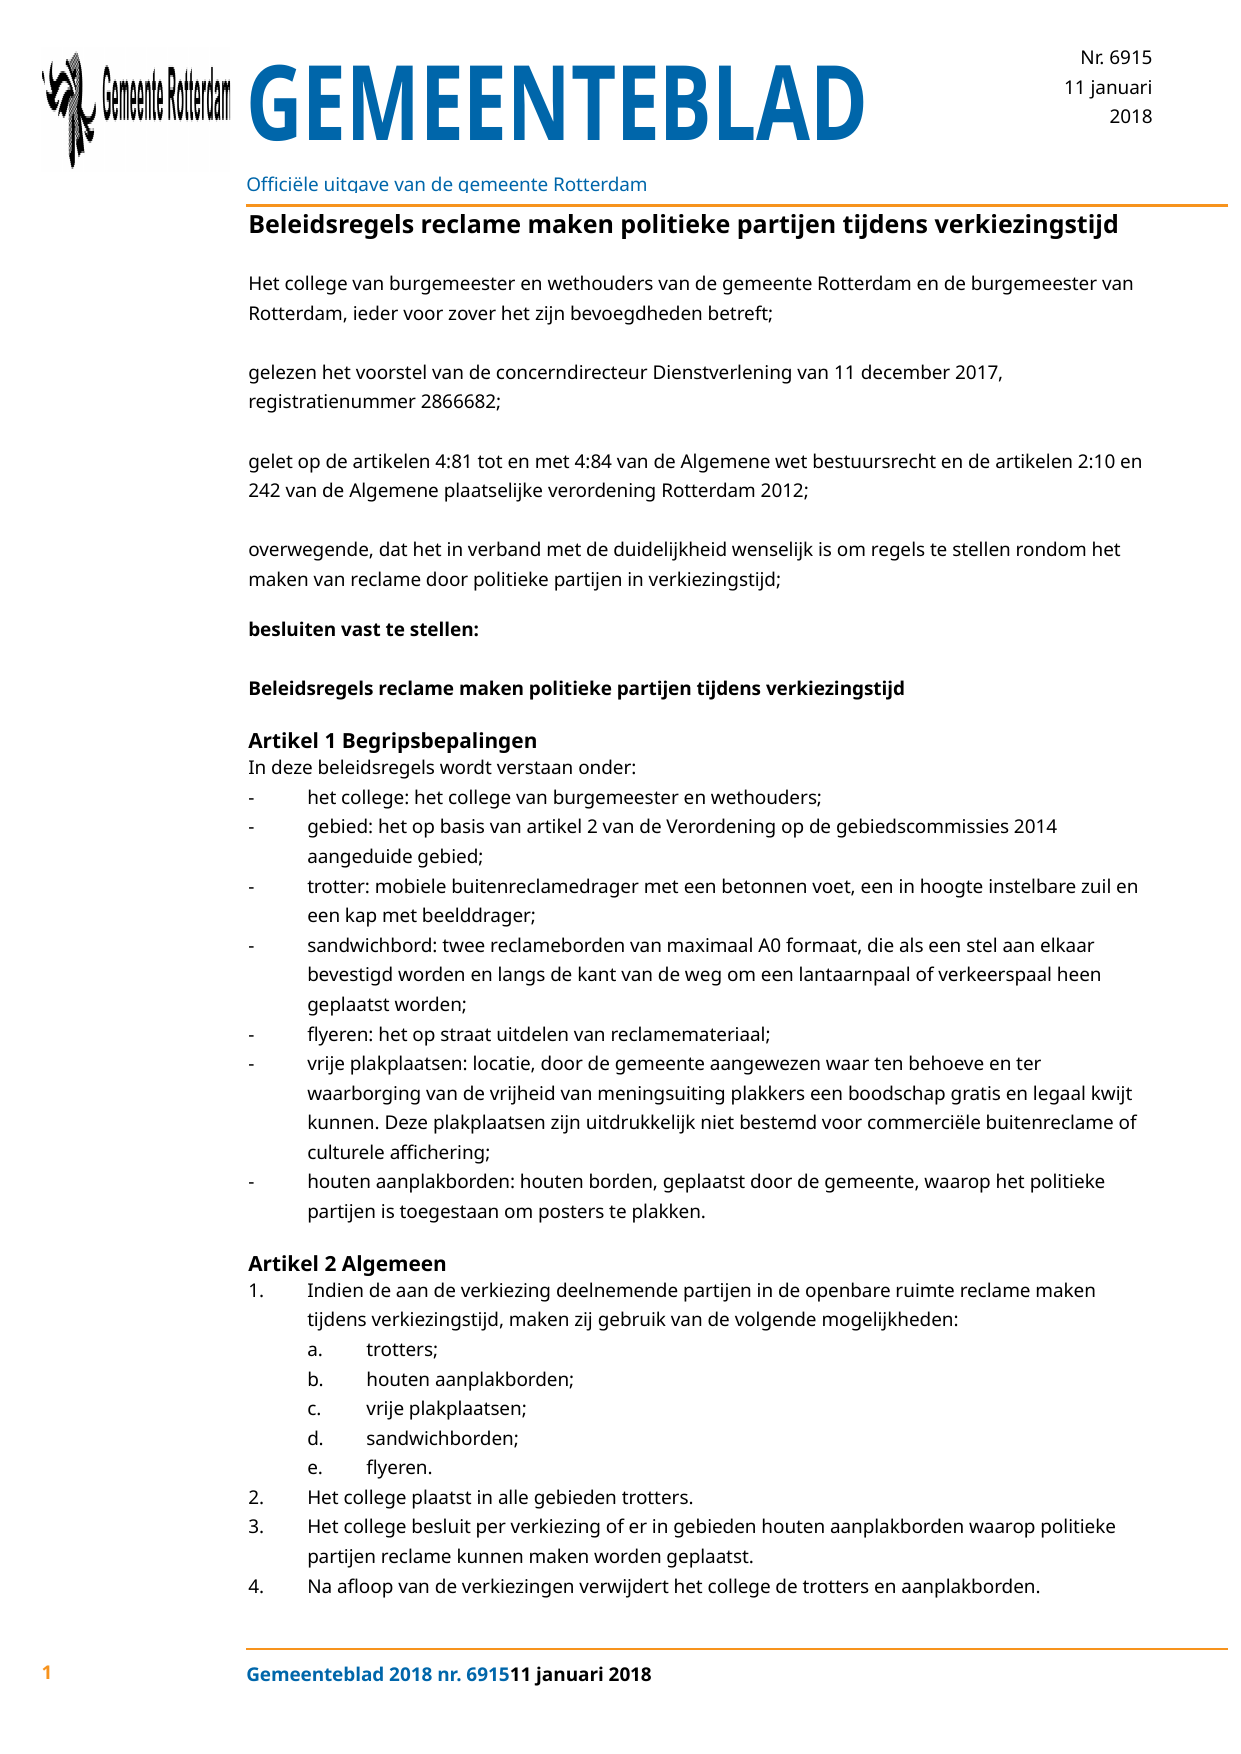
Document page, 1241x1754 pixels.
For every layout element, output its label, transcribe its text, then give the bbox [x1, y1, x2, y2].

text Het college van burgemeester en wethouders van de gemeente Rotterdam en de burgemeester van Rotterdam, ieder voor zover het zijn bevoegdheden betreft; [248, 270, 1152, 326]
text Artikel 2 Algemeen [248, 1249, 1152, 1277]
list gebied: het op basis van artikel 2 van de Verordening op de gebiedscommissies 2014 aangeduide gebied; [248, 814, 1152, 869]
list flyeren. [307, 1454, 1152, 1480]
text gelezen het voorstel van de concerndirecteur Dienstverlening van 11 december 2017, registratienummer 2866682; [248, 359, 1152, 414]
text Beleidsregels reclame maken politieke partijen tijdens verkiezingstijd [248, 676, 1152, 701]
text gelet op de artikelen 4:81 tot en met 4:84 van de Algemene wet bestuursrecht en de artikelen 2:10 en 242 van de Algemene plaatselijke verordening Rotterdam 2012; [248, 448, 1152, 503]
text overwegende, dat het in verband met de duidelijkheid wenselijk is om regels te stellen rondom het maken van reclame door politieke partijen in verkiezingstijd; [248, 537, 1152, 592]
list houten aanplakborden: houten borden, geplaatst door de gemeente, waarop het politieke partijen is toegestaan om posters te plakken. [248, 1169, 1152, 1224]
list trotter: mobiele buitenreclamedrager met een betonnen voet, een in hoogte instelbare zuil en een kap met beelddrager; [248, 873, 1152, 928]
list vrije plakplaatsen; [307, 1395, 1152, 1421]
text Artikel 1 Begripsbepalingen [248, 726, 1152, 754]
list Het college besluit per verkiezing of er in gebieden houten aanplakborden waarop politieke partijen reclame kunnen maken worden geplaatst. [248, 1514, 1152, 1569]
list Indien de aan de verkiezing deelnemende partijen in de openbare ruimte reclame maken tijdens verkiezingstijd, maken zij gebruik van de volgende mogelijkheden: [248, 1277, 1152, 1332]
list sandwichborden; [307, 1425, 1152, 1451]
list Het college plaatst in alle gebieden trotters. [248, 1484, 1152, 1510]
list sandwichbord: twee reclameborden van maximaal A0 formaat, die als een stel aan elkaar bevestigd worden en langs de kant van de weg om een lantaarnpaal of verkeerspaal heen geplaatst worden; [248, 932, 1152, 1017]
list vrije plakplaatsen: locatie, door de gemeente aangewezen waar ten behoeve en ter waarborging van de vrijheid van meningsuiting plakkers een boodschap gratis en legaal kwijt kunnen. Deze plakplaatsen zijn uitdrukkelijk niet bestemd voor commerciële buitenreclame of culturele affichering; [248, 1050, 1152, 1165]
list flyeren: het op straat uitdelen van reclamemateriaal; [248, 1021, 1152, 1046]
list het college: het college van burgemeester en wethouders; [248, 784, 1152, 810]
list Na afloop van de verkiezingen verwijdert het college de trotters en aanplakborden. [248, 1573, 1152, 1599]
text besluiten vast te stellen: [248, 616, 1152, 642]
text Beleidsregels reclame maken politieke partijen tijdens verkiezingstijd [248, 207, 1152, 241]
list houten aanplakborden; [307, 1366, 1152, 1392]
list trotters; [307, 1336, 1152, 1362]
picture [41, 47, 231, 172]
text In deze beleidsregels wordt verstaan onder: [248, 754, 1152, 780]
